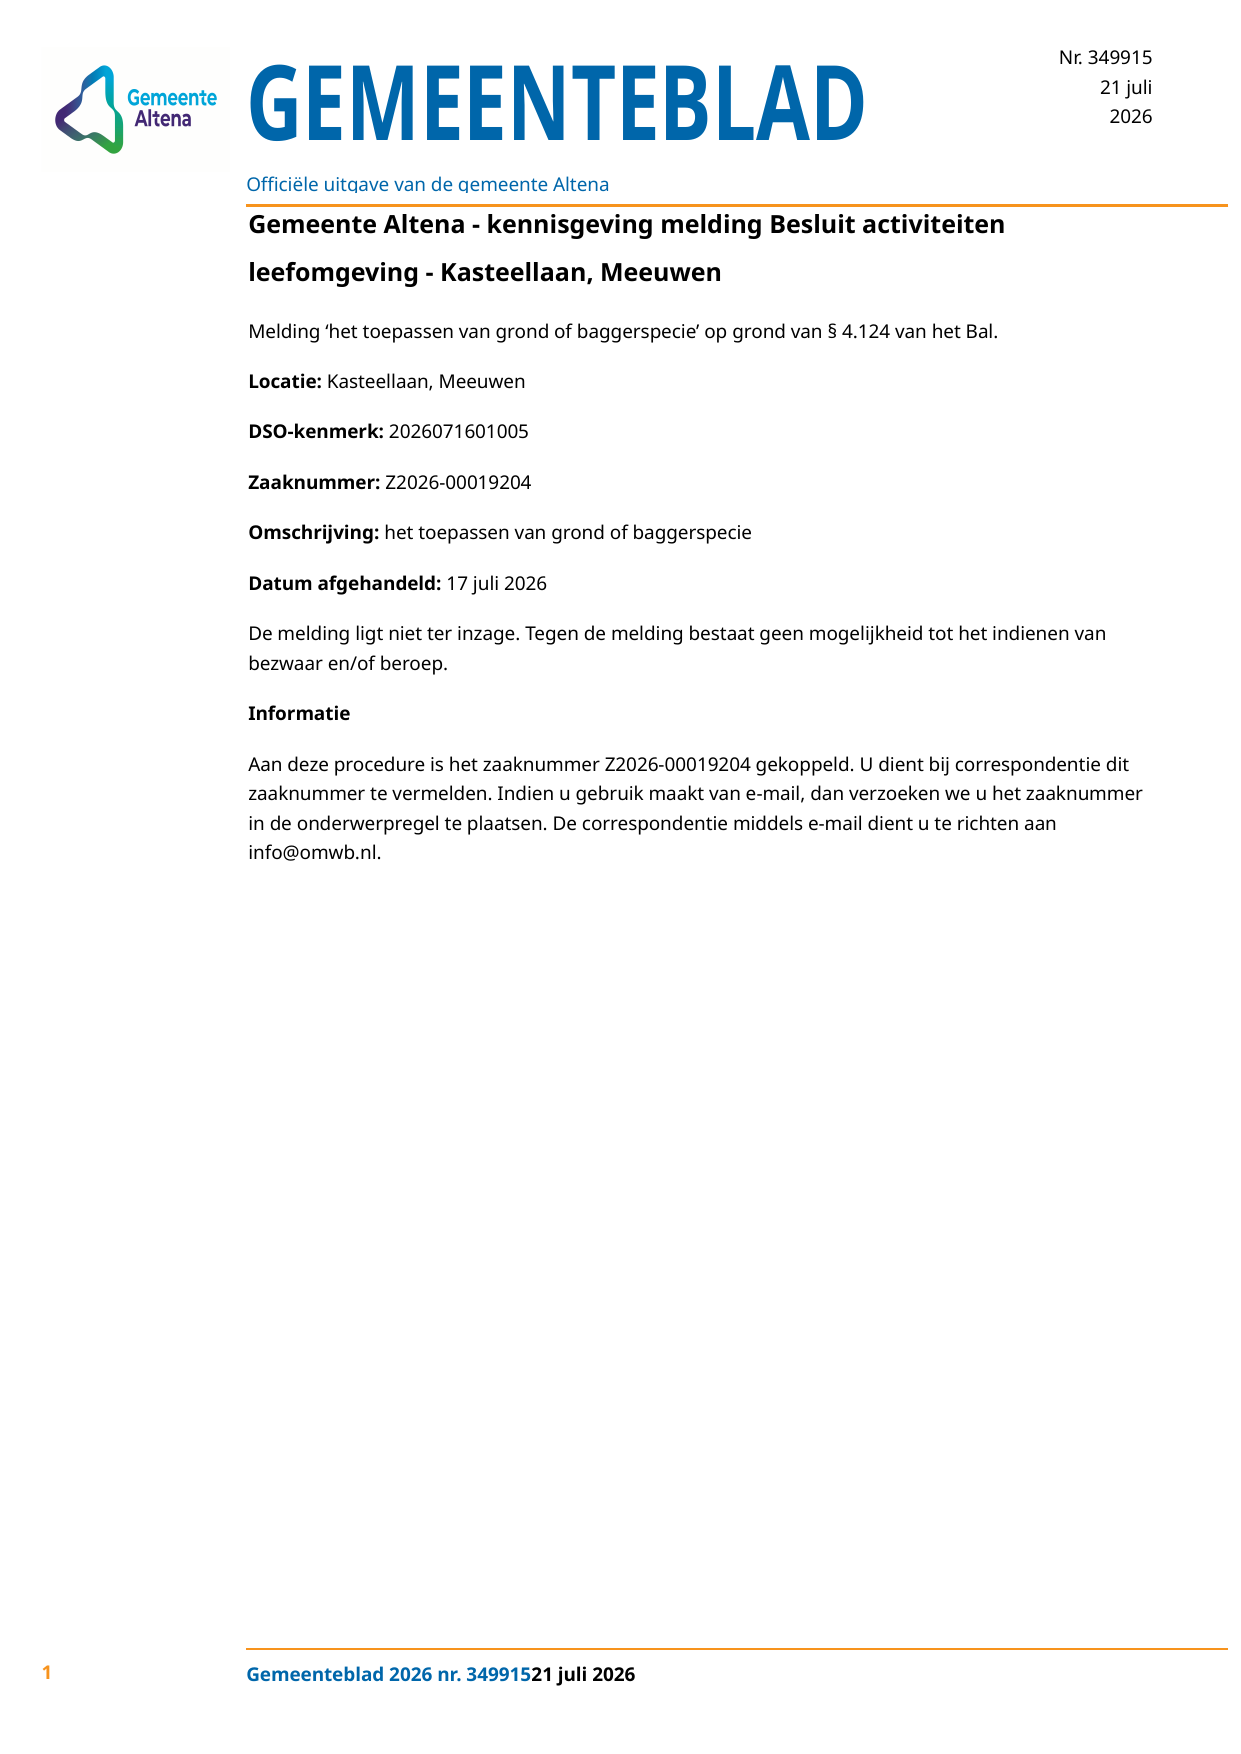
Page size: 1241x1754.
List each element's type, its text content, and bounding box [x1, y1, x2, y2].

text De melding ligt niet ter inzage. Tegen de melding bestaat geen mogelijkheid tot het indienen van bezwaar en/of beroep. [248, 620, 1152, 676]
text Zaaknummer: Z2026-00019204 [248, 469, 1152, 495]
text Melding ‘het toepassen van grond of baggerspecie’ op grond van § 4.124 van het Bal. [248, 318, 1152, 344]
text DSO-kenmerk: 2026071601005 [248, 419, 1152, 444]
text Gemeente Altena - kennisgeving melding Besluit activiteiten leefomgeving - Kasteellaan, Meeuwen [248, 207, 1152, 288]
text Aan deze procedure is het zaaknummer Z2026-00019204 gekoppeld. U dient bij correspondentie dit zaaknummer te vermelden. Indien u gebruik maakt van e-mail, dan verzoeken we u het zaaknummer in de onderwerpregel te plaatsen. De correspondentie middels e-mail dient u te richten aan info@omwb.nl. [248, 751, 1152, 865]
text Locatie: Kasteellaan, Meeuwen [248, 368, 1152, 394]
text Informatie [248, 700, 1152, 726]
picture [41, 47, 231, 172]
text Omschrijving: het toepassen van grond of baggerspecie [248, 519, 1152, 545]
text Datum afgehandeld: 17 juli 2026 [248, 570, 1152, 596]
